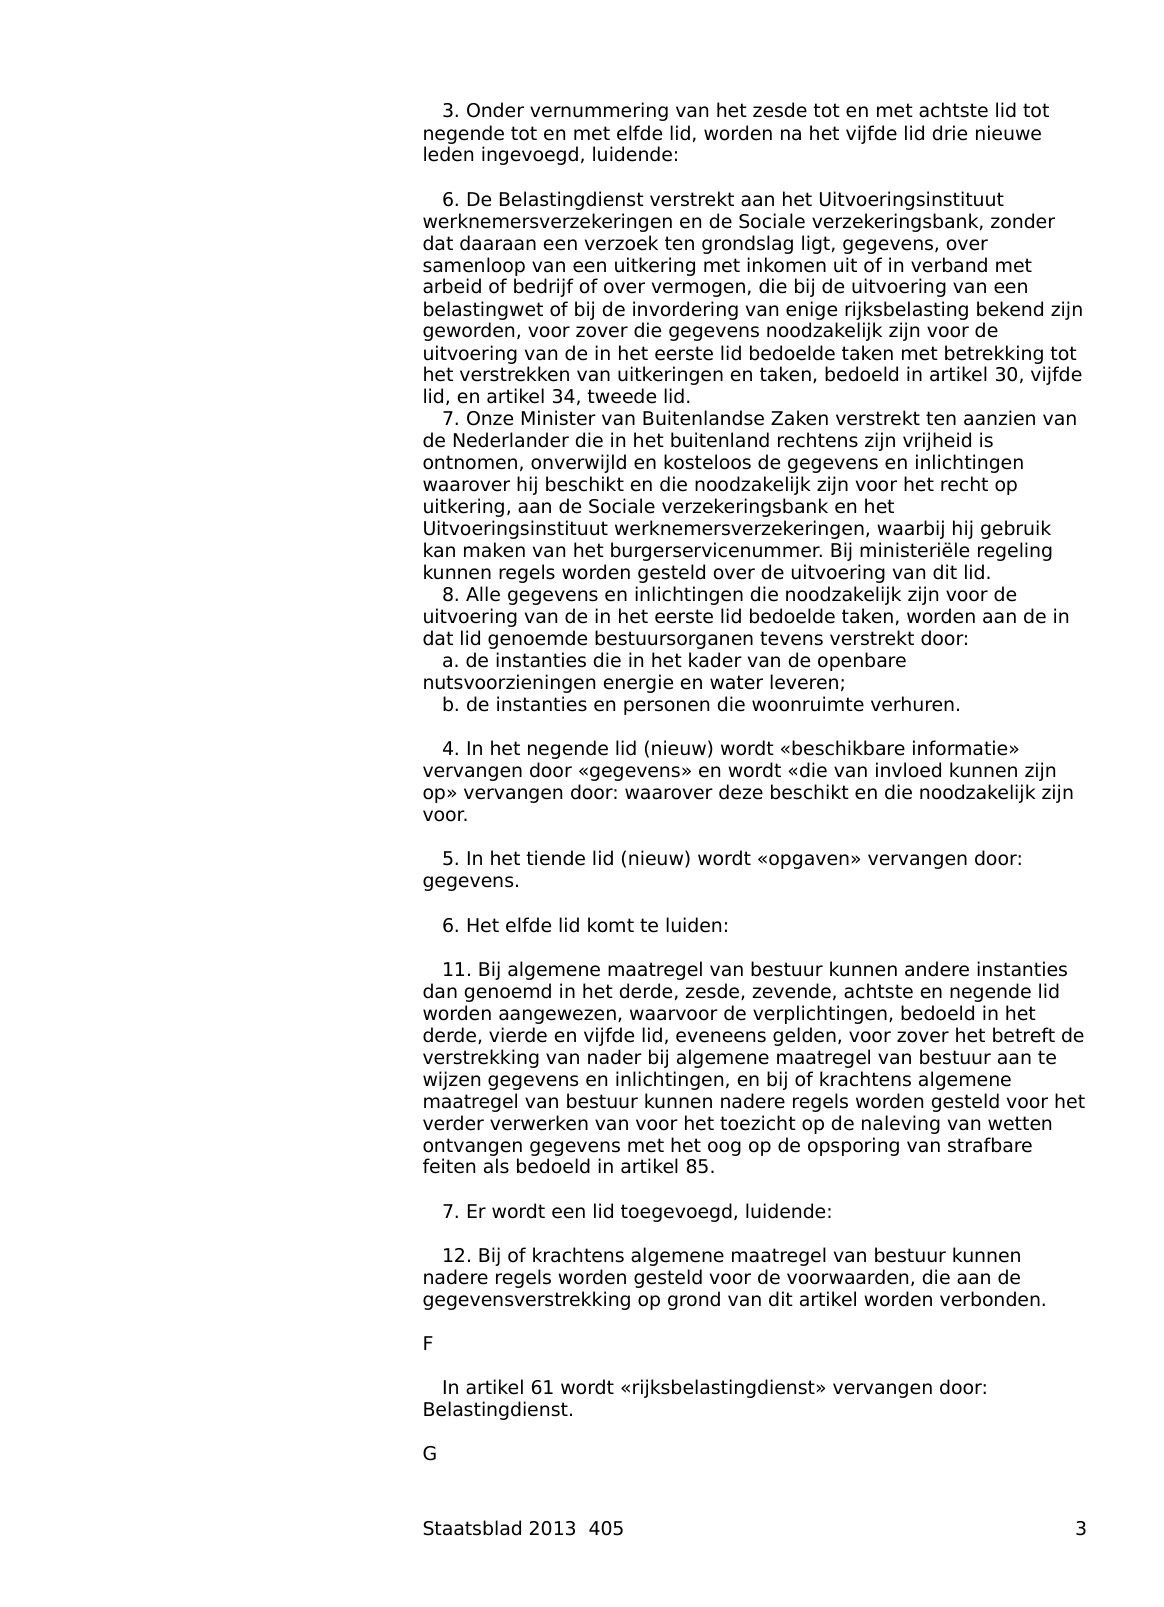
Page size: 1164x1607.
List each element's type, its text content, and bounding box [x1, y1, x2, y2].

text 6. De Belastingdienst verstrekt aan het Uitvoeringsinstituut werknemersverzekeringen en de Sociale verzekeringsbank, zonder dat daaraan een verzoek ten grondslag ligt, gegevens, over samenloop van een uitkering met inkomen uit of in verband met arbeid of bedrijf of over vermogen, die bij de uitvoering van een belastingwet of bij de invordering van enige rijksbelasting bekend zijn geworden, voor zover die gegevens noodzakelijk zijn voor de uitvoering van de in het eerste lid bedoelde taken met betrekking tot het verstrekken van uitkeringen en taken, bedoeld in artikel 30, vijfde lid, en artikel 34, tweede lid. [422, 188, 1087, 408]
text G [422, 1443, 1087, 1465]
text F [422, 1333, 1087, 1355]
text 4. In het negende lid (nieuw) wordt «beschikbare informatie» vervangen door «gegevens» en wordt «die van invloed kunnen zijn op» vervangen door: waarover deze beschikt en die noodzakelijk zijn voor. [422, 738, 1087, 826]
text 7. Er wordt een lid toegevoegd, luidende: [422, 1201, 1087, 1223]
text 3. Onder vernummering van het zesde tot en met achtste lid tot negende tot en met elfde lid, worden na het vijfde lid drie nieuwe leden ingevoegd, luidende: [422, 100, 1087, 166]
text 8. Alle gegevens en inlichtingen die noodzakelijk zijn voor de uitvoering van de in het eerste lid bedoelde taken, worden aan de in dat lid genoemde bestuursorganen tevens verstrekt door: [422, 584, 1087, 650]
text b. de instanties en personen die woonruimte verhuren. [422, 694, 1087, 716]
text 6. Het elfde lid komt te luiden: [422, 914, 1087, 936]
text a. de instanties die in het kader van de openbare nutsvoorzieningen energie en water leveren; [422, 650, 1087, 694]
text 7. Onze Minister van Buitenlandse Zaken verstrekt ten aanzien van de Nederlander die in het buitenland rechtens zijn vrijheid is ontnomen, onverwijld en kosteloos de gegevens en inlichtingen waarover hij beschikt en die noodzakelijk zijn voor het recht op uitkering, aan de Sociale verzekeringsbank en het Uitvoeringsinstituut werknemersverzekeringen, waarbij hij gebruik kan maken van het burgerservicenummer. Bij ministeriële regeling kunnen regels worden gesteld over de uitvoering van dit lid. [422, 408, 1087, 584]
text 12. Bij of krachtens algemene maatregel van bestuur kunnen nadere regels worden gesteld voor de voorwaarden, die aan de gegevensverstrekking op grond van dit artikel worden verbonden. [422, 1245, 1087, 1311]
text 5. In het tiende lid (nieuw) wordt «opgaven» vervangen door: gegevens. [422, 848, 1087, 892]
text 11. Bij algemene maatregel van bestuur kunnen andere instanties dan genoemd in het derde, zesde, zevende, achtste en negende lid worden aangewezen, waarvoor de verplichtingen, bedoeld in het derde, vierde en vijfde lid, eveneens gelden, voor zover het betreft de verstrekking van nader bij algemene maatregel van bestuur aan te wijzen gegevens en inlichtingen, en bij of krachtens algemene maatregel van bestuur kunnen nadere regels worden gesteld voor het verder verwerken van voor het toezicht op de naleving van wetten ontvangen gegevens met het oog op de opsporing van strafbare feiten als bedoeld in artikel 85. [422, 959, 1087, 1178]
text In artikel 61 wordt «rijksbelastingdienst» vervangen door: Belastingdienst. [422, 1377, 1087, 1421]
